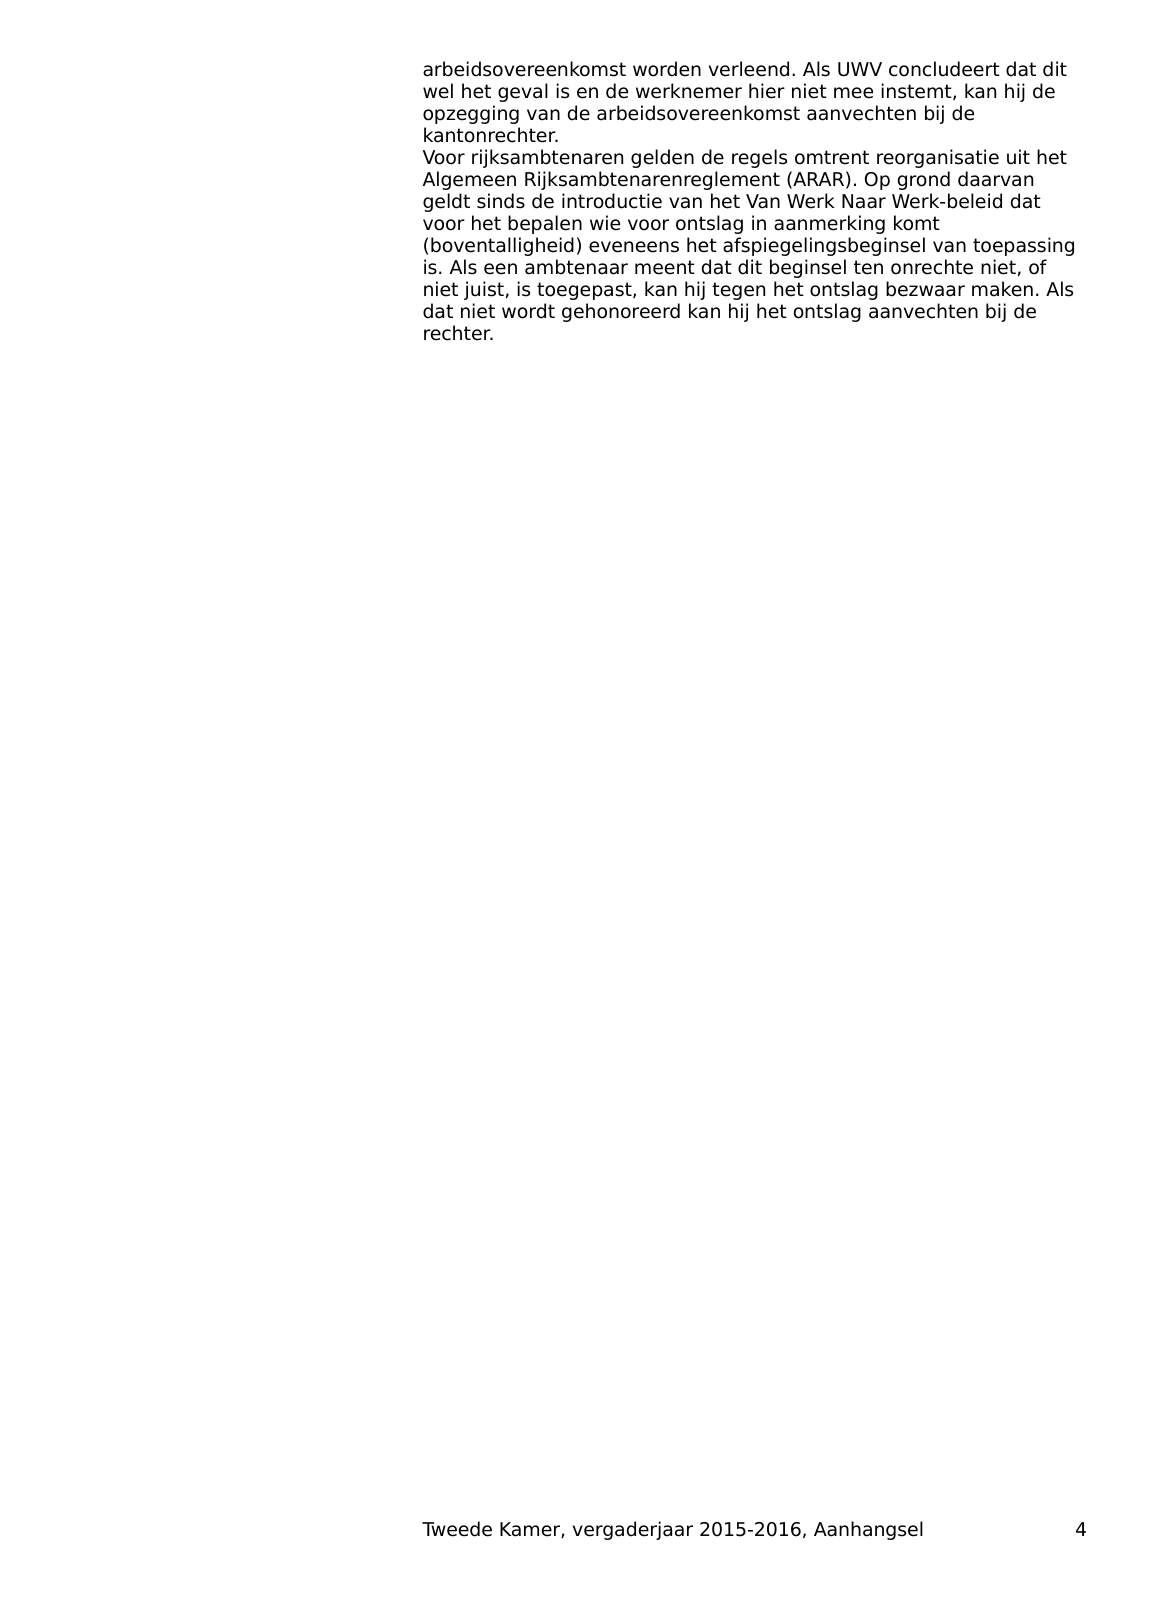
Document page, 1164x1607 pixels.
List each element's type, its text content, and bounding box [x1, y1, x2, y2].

text arbeidsovereenkomst worden verleend. Als UWV concludeert dat dit wel het geval is en de werknemer hier niet mee instemt, kan hij de opzegging van de arbeidsovereenkomst aanvechten bij de kantonrechter. [422, 59, 1087, 147]
text Voor rijksambtenaren gelden de regels omtrent reorganisatie uit het Algemeen Rijksambtenarenreglement (ARAR). Op grond daarvan geldt sinds de introductie van het Van Werk Naar Werk-beleid dat voor het bepalen wie voor ontslag in aanmerking komt (boventalligheid) eveneens het afspiegelingsbeginsel van toepassing is. Als een ambtenaar meent dat dit beginsel ten onrechte niet, of niet juist, is toegepast, kan hij tegen het ontslag bezwaar maken. Als dat niet wordt gehonoreerd kan hij het ontslag aanvechten bij de rechter. [422, 147, 1087, 345]
